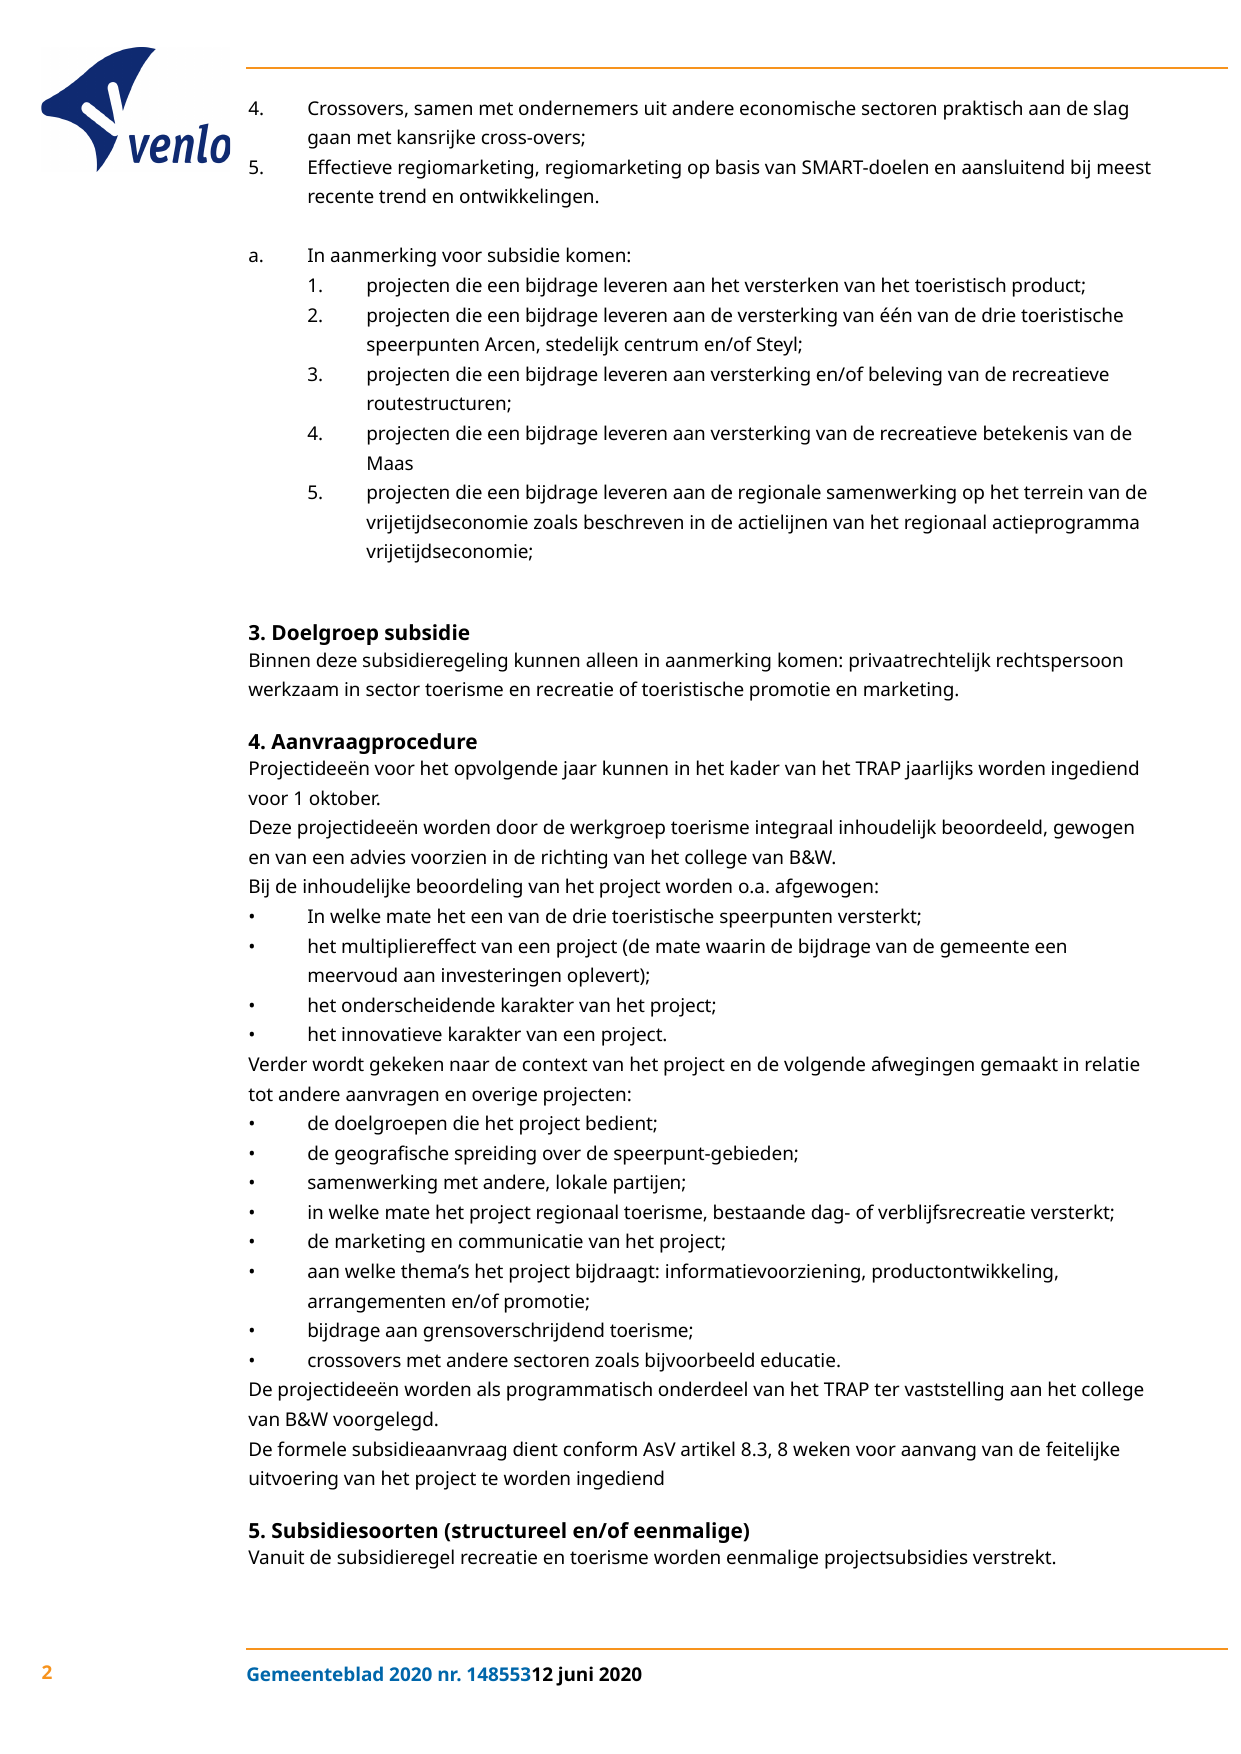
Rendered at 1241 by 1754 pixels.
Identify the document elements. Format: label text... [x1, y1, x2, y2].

list crossovers met andere sectoren zoals bijvoorbeeld educatie. [248, 1347, 1152, 1373]
list het onderscheidende karakter van het project; [248, 992, 1152, 1018]
text 4. Aanvraagprocedure [248, 727, 1152, 755]
list de geografische spreiding over de speerpunt-gebieden; [248, 1140, 1152, 1166]
list In welke mate het een van de drie toeristische speerpunten versterkt; [248, 903, 1152, 929]
list Crossovers, samen met ondernemers uit andere economische sectoren praktisch aan de slag gaan met kansrijke cross-overs; [248, 95, 1152, 150]
list projecten die een bijdrage leveren aan versterking en/of beleving van de recreatieve routestructuren; [307, 361, 1152, 416]
list in welke mate het project regionaal toerisme, bestaande dag- of verblijfsrecreatie versterkt; [248, 1199, 1152, 1225]
list aan welke thema’s het project bijdraagt: informatievoorziening, productontwikkeling, arrangementen en/of promotie; [248, 1258, 1152, 1314]
list projecten die een bijdrage leveren aan de regionale samenwerking op het terrein van de vrijetijdseconomie zoals beschreven in de actielijnen van het regionaal actieprogramma vrijetijdseconomie; [307, 479, 1152, 564]
list bijdrage aan grensoverschrijdend toerisme; [248, 1317, 1152, 1343]
list het innovatieve karakter van een project. [248, 1022, 1152, 1047]
list projecten die een bijdrage leveren aan de versterking van één van de drie toeristische speerpunten Arcen, stedelijk centrum en/of Steyl; [307, 302, 1152, 357]
text Binnen deze subsidieregeling kunnen alleen in aanmerking komen: privaatrechtelijk rechtspersoon werkzaam in sector toerisme en recreatie of toeristische promotie en marketing. [248, 647, 1152, 702]
list de doelgroepen die het project bedient; [248, 1110, 1152, 1136]
text De formele subsidieaanvraag dient conform AsV artikel 8.3, 8 weken voor aanvang van de feitelijke uitvoering van het project te worden ingediend [248, 1436, 1152, 1491]
list projecten die een bijdrage leveren aan versterking van de recreatieve betekenis van de Maas [307, 420, 1152, 476]
list het multipliereffect van een project (de mate waarin de bijdrage van de gemeente een meervoud aan investeringen oplevert); [248, 933, 1152, 988]
text Verder wordt gekeken naar de context van het project en de volgende afwegingen gemaakt in relatie tot andere aanvragen en overige projecten: [248, 1051, 1152, 1107]
list projecten die een bijdrage leveren aan het versterken van het toeristisch product; [307, 272, 1152, 298]
list In aanmerking voor subsidie komen: [248, 243, 1152, 268]
picture [41, 47, 231, 172]
list de marketing en communicatie van het project; [248, 1229, 1152, 1254]
text Bij de inhoudelijke beoordeling van het project worden o.a. afgewogen: [248, 874, 1152, 899]
text De projectideeën worden als programmatisch onderdeel van het TRAP ter vaststelling aan het college van B&W voorgelegd. [248, 1377, 1152, 1432]
text Projectideeën voor het opvolgende jaar kunnen in het kader van het TRAP jaarlijks worden ingediend voor 1 oktober. [248, 755, 1152, 811]
list samenwerking met andere, lokale partijen; [248, 1169, 1152, 1195]
text Vanuit de subsidieregel recreatie en toerisme worden eenmalige projectsubsidies verstrekt. [248, 1544, 1152, 1570]
text Deze projectideeën worden door de werkgroep toerisme integraal inhoudelijk beoordeeld, gewogen en van een advies voorzien in de richting van het college van B&W. [248, 814, 1152, 870]
text 3. Doelgroep subsidie [248, 618, 1152, 647]
text 5. Subsidiesoorten (structureel en/of eenmalige) [248, 1516, 1152, 1544]
list Effectieve regiomarketing, regiomarketing op basis van SMART-doelen en aansluitend bij meest recente trend en ontwikkelingen. [248, 154, 1152, 209]
